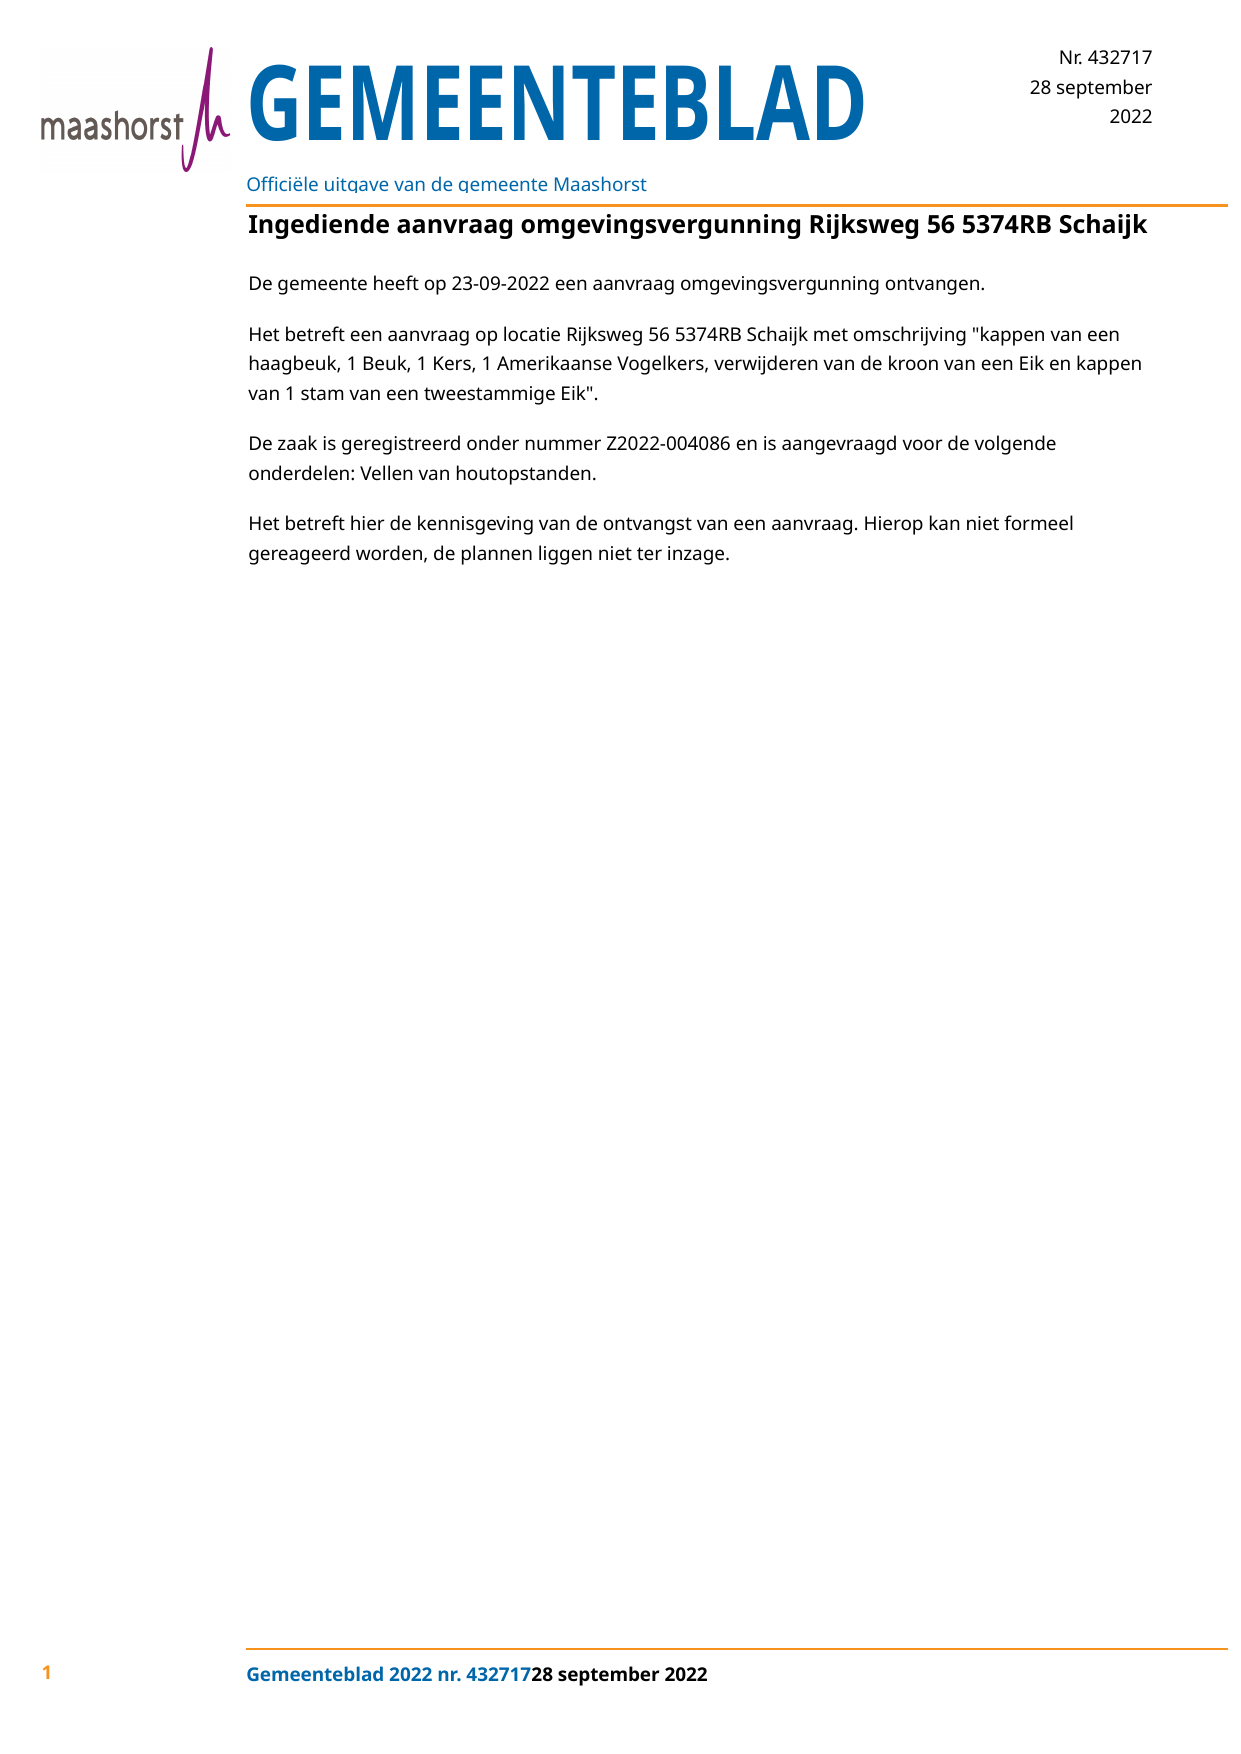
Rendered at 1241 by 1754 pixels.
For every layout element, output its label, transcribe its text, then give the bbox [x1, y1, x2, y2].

text Ingediende aanvraag omgevingsvergunning Rijksweg 56 5374RB Schaijk [248, 207, 1152, 241]
text Het betreft hier de kennisgeving van de ontvangst van een aanvraag. Hierop kan niet formeel gereageerd worden, de plannen liggen niet ter inzage. [248, 510, 1152, 566]
text De gemeente heeft op 23-09-2022 een aanvraag omgevingsvergunning ontvangen. [248, 270, 1152, 296]
picture [41, 47, 231, 172]
text De zaak is geregistreerd onder nummer Z2022-004086 en is aangevraagd voor de volgende onderdelen: Vellen van houtopstanden. [248, 430, 1152, 486]
text Het betreft een aanvraag op locatie Rijksweg 56 5374RB Schaijk met omschrijving "kappen van een haagbeuk, 1 Beuk, 1 Kers, 1 Amerikaanse Vogelkers, verwijderen van de kroon van een Eik en kappen van 1 stam van een tweestammige Eik". [248, 321, 1152, 406]
